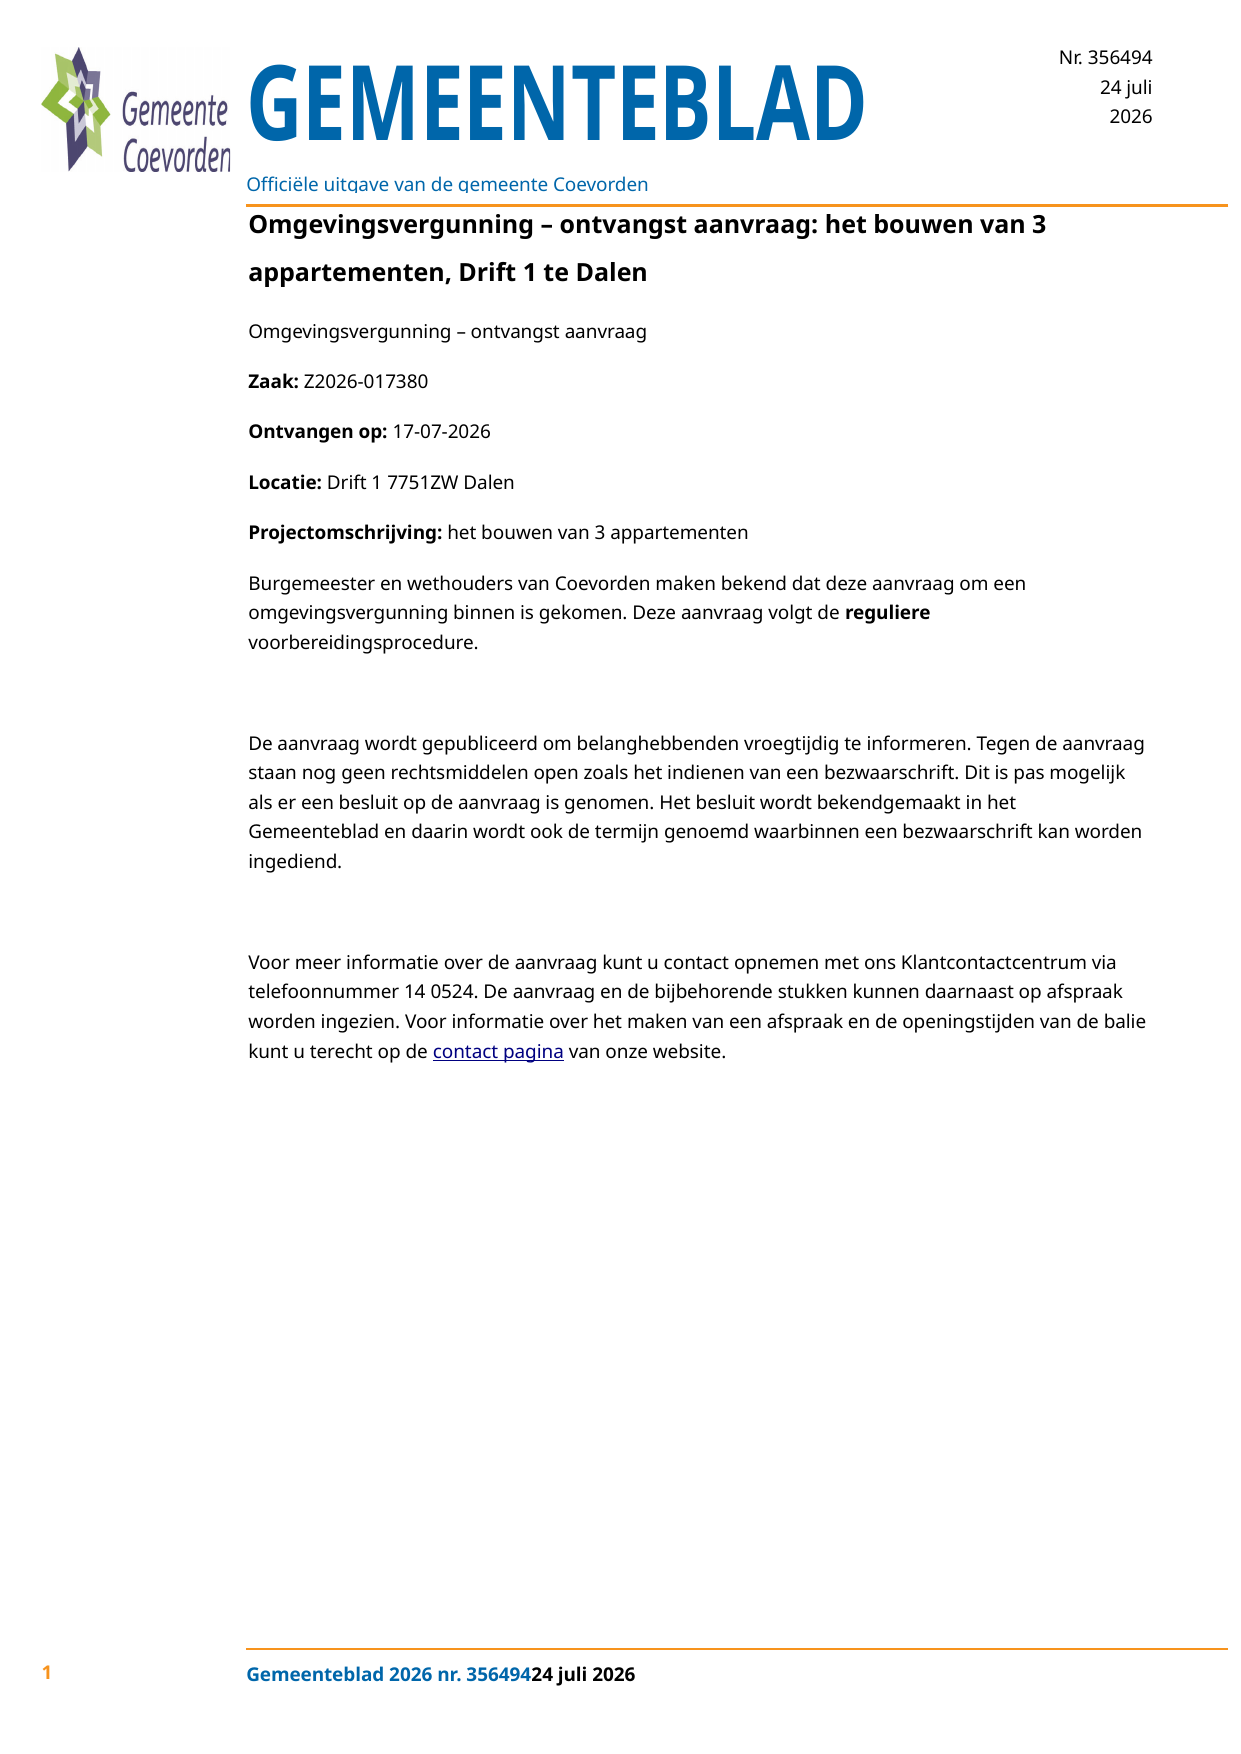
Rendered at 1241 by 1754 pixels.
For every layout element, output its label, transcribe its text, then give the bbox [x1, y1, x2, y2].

text Ontvangen op: 17-07-2026 [248, 419, 1152, 444]
text Projectomschrijving: het bouwen van 3 appartementen [248, 519, 1152, 545]
text De aanvraag wordt gepubliceerd om belanghebbenden vroegtijdig te informeren. Tegen de aanvraag staan nog geen rechtsmiddelen open zoals het indienen van een bezwaarschrift. Dit is pas mogelijk als er een besluit op de aanvraag is genomen. Het besluit wordt bekendgemaakt in het Gemeenteblad en daarin wordt ook de termijn genoemd waarbinnen een bezwaarschrift kan worden ingediend. [248, 730, 1152, 874]
text Zaak: Z2026-017380 [248, 368, 1152, 394]
picture [41, 47, 231, 172]
text Locatie: Drift 1 7751ZW Dalen [248, 469, 1152, 495]
text Voor meer informatie over de aanvraag kunt u contact opnemen met ons Klantcontactcentrum via telefoonnummer 14 0524. De aanvraag en de bijbehorende stukken kunnen daarnaast op afspraak worden ingezien. Voor informatie over het maken van een afspraak en de openingstijden van de balie kunt u terecht op de contact pagina van onze website. [248, 949, 1152, 1064]
text Omgevingsvergunning – ontvangst aanvraag: het bouwen van 3 appartementen, Drift 1 te Dalen [248, 207, 1152, 288]
text Burgemeester en wethouders van Coevorden maken bekend dat deze aanvraag om een omgevingsvergunning binnen is gekomen. Deze aanvraag volgt de reguliere voorbereidingsprocedure. [248, 570, 1152, 655]
text Omgevingsvergunning – ontvangst aanvraag [248, 318, 1152, 344]
